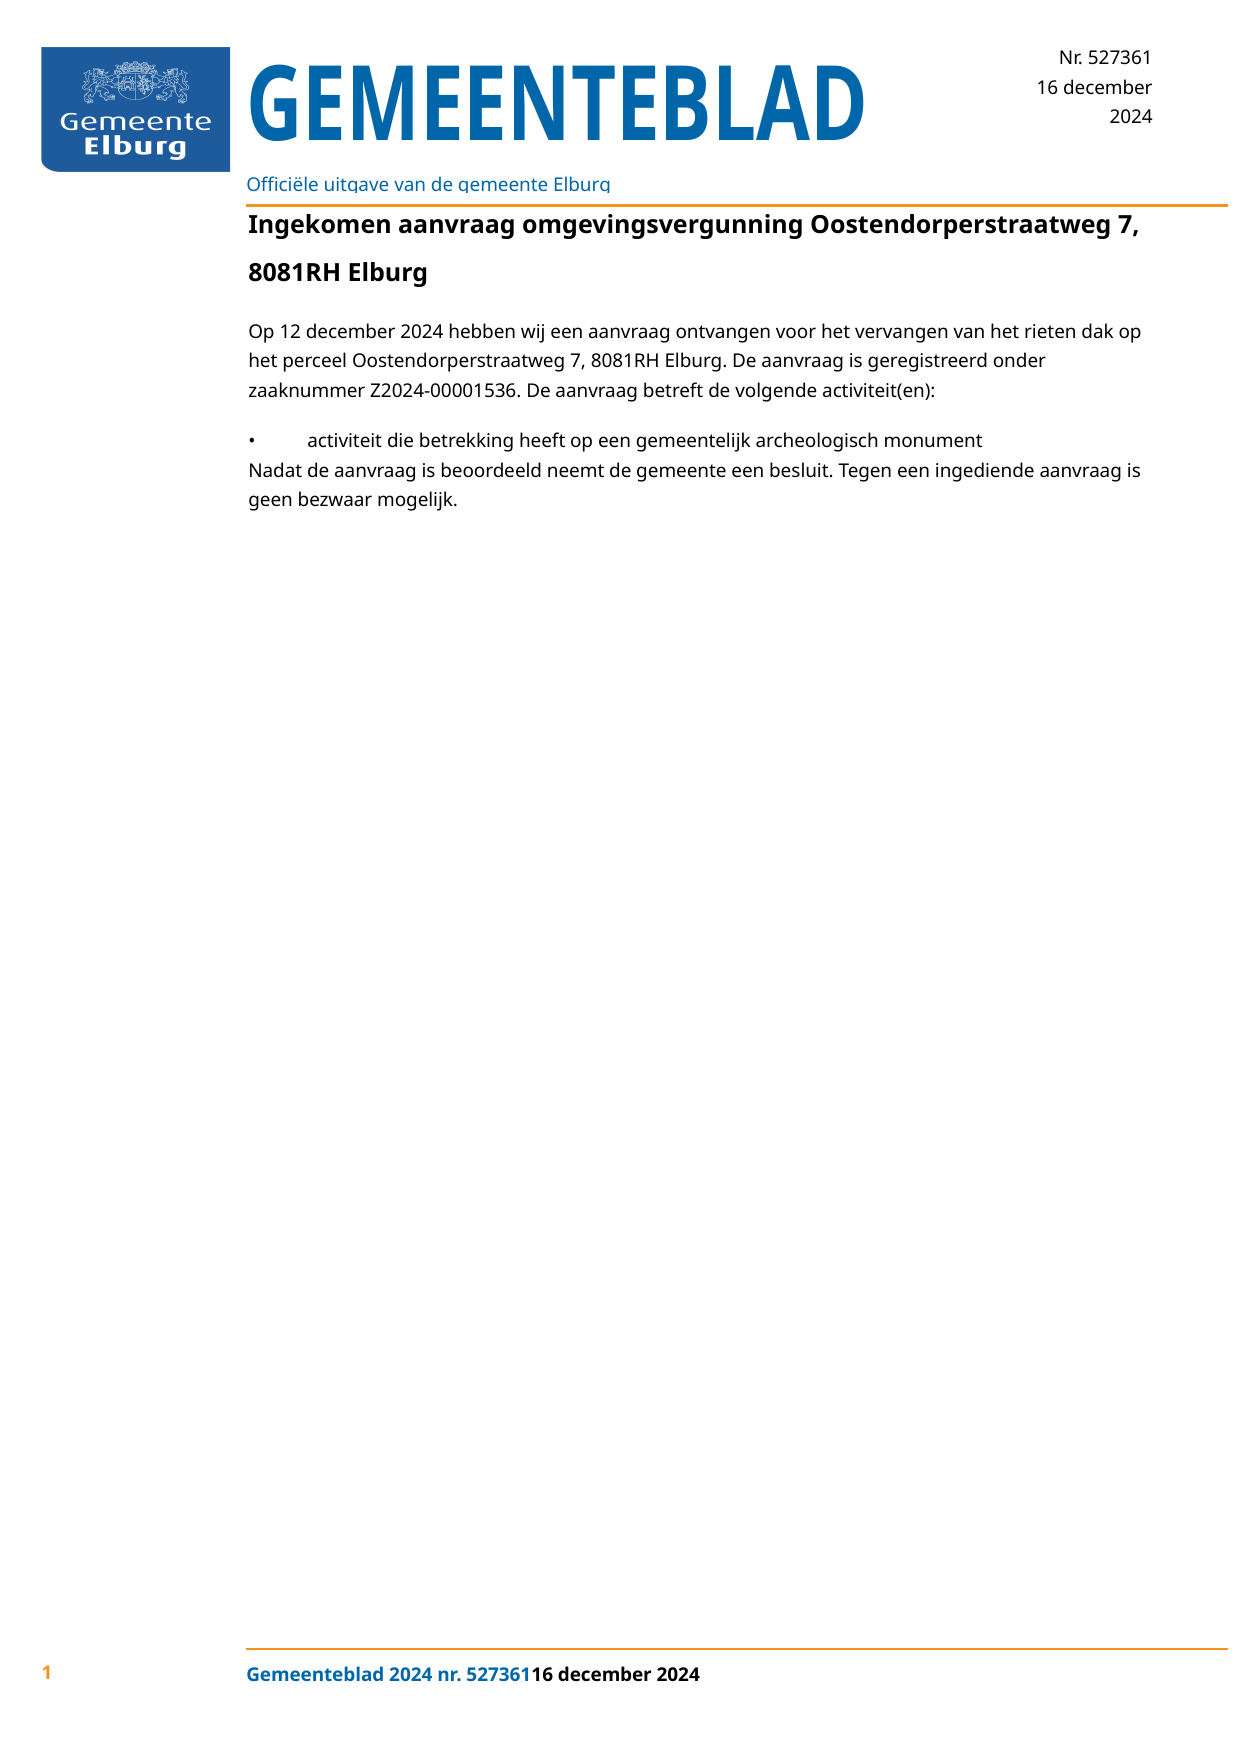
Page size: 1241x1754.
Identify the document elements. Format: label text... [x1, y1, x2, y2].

text Op 12 december 2024 hebben wij een aanvraag ontvangen voor het vervangen van het rieten dak op het perceel Oostendorperstraatweg 7, 8081RH Elburg. De aanvraag is geregistreerd onder zaaknummer Z2024-00001536. De aanvraag betreft de volgende activiteit(en): [248, 318, 1152, 403]
list activiteit die betrekking heeft op een gemeentelijk archeologisch monument [248, 427, 1152, 453]
text Nadat de aanvraag is beoordeeld neemt de gemeente een besluit. Tegen een ingediende aanvraag is geen bezwaar mogelijk. [248, 457, 1152, 512]
text Ingekomen aanvraag omgevingsvergunning Oostendorperstraatweg 7, 8081RH Elburg [248, 207, 1152, 288]
picture [41, 47, 231, 172]
